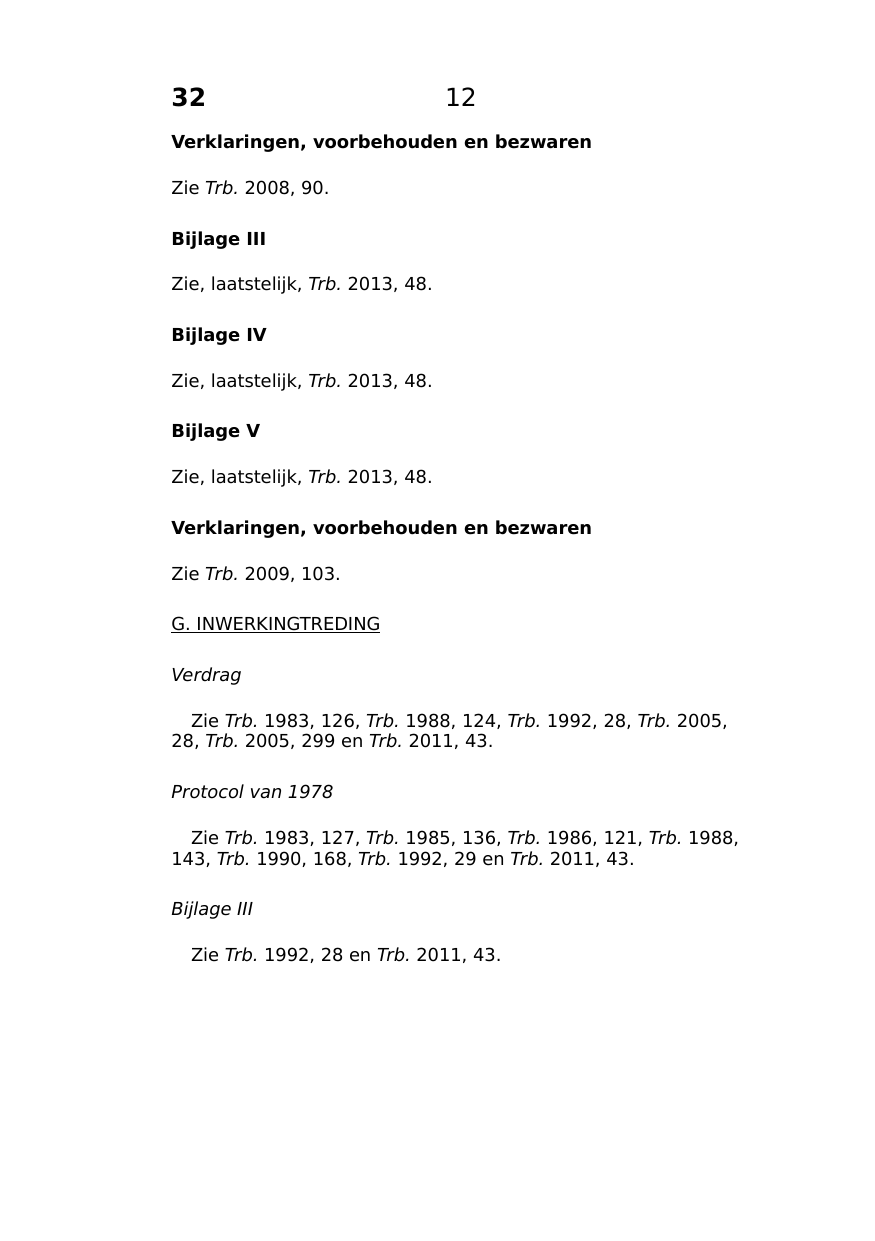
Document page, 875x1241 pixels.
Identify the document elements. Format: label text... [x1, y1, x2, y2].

text Zie Trb. 2009, 103. [171, 563, 756, 584]
subtitle Bijlage IV [171, 325, 756, 346]
subtitle Verklaringen, voorbehouden en bezwaren [171, 132, 756, 153]
text Zie Trb. 1983, 126, Trb. 1988, 124, Trb. 1992, 28, Trb. 2005, 28, Trb. 2005, 299 en Trb. 2011, 43. [171, 711, 756, 752]
subtitle Bijlage III [171, 899, 756, 920]
text Zie Trb. 1983, 127, Trb. 1985, 136, Trb. 1986, 121, Trb. 1988, 143, Trb. 1990, 168, Trb. 1992, 29 en Trb. 2011, 43. [171, 828, 756, 869]
text Zie Trb. 2008, 90. [171, 178, 756, 198]
subtitle Protocol van 1978 [171, 782, 756, 803]
subtitle Bijlage III [171, 228, 756, 249]
text Zie Trb. 1992, 28 en Trb. 2011, 43. [171, 945, 756, 966]
subtitle G. INWERKINGTREDING [171, 614, 756, 635]
subtitle Verklaringen, voorbehouden en bezwaren [171, 518, 756, 538]
subtitle Verdrag [171, 665, 756, 686]
subtitle Bijlage V [171, 421, 756, 442]
text Zie, laatstelijk, Trb. 2013, 48. [171, 467, 756, 488]
text Zie, laatstelijk, Trb. 2013, 48. [171, 371, 756, 391]
text Zie, laatstelijk, Trb. 2013, 48. [171, 274, 756, 295]
